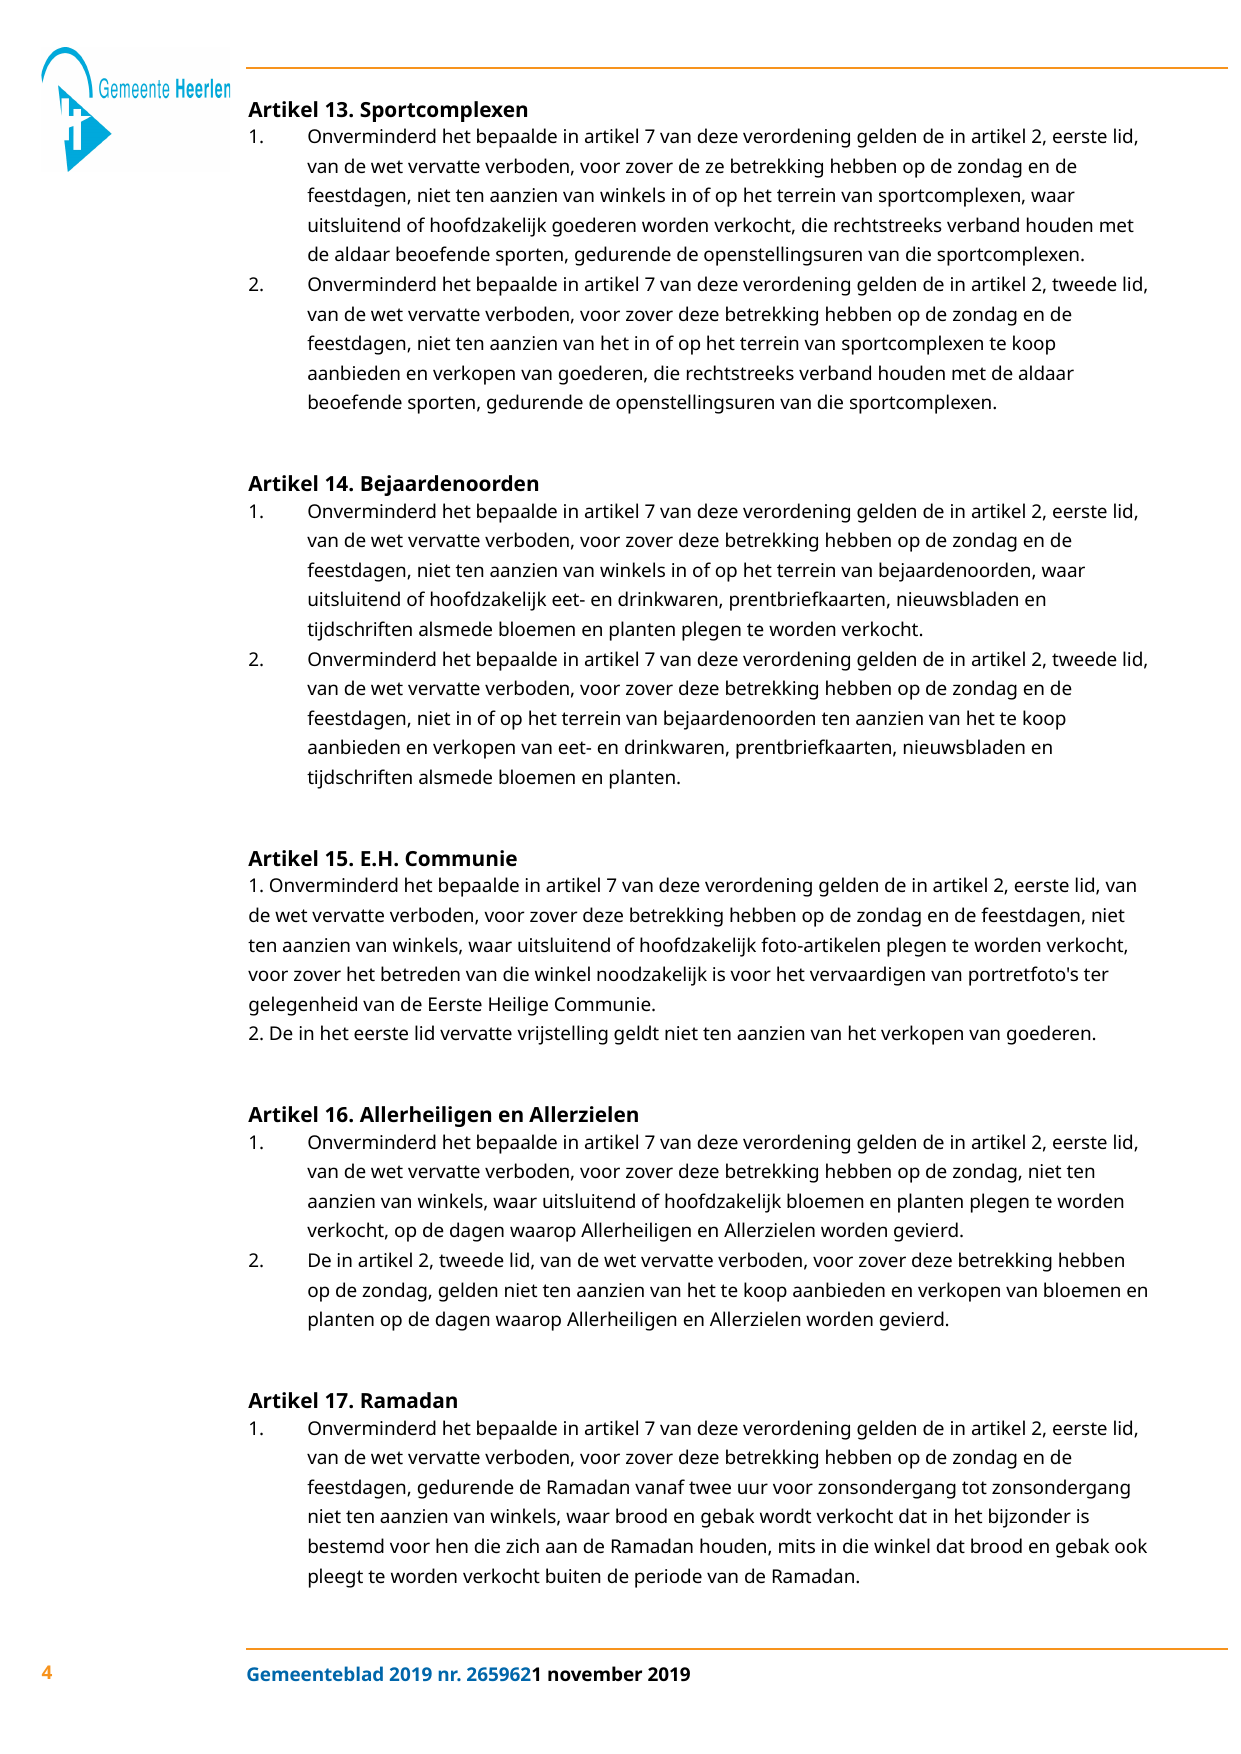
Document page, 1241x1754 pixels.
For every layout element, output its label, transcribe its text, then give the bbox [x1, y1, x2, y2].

text Artikel 13. Sportcomplexen [248, 95, 1152, 123]
list Onverminderd het bepaalde in artikel 7 van deze verordening gelden de in artikel 2, eerste lid, van de wet vervatte verboden, voor zover deze betrekking hebben op de zondag, niet ten aanzien van winkels, waar uitsluitend of hoofdzakelijk bloemen en planten plegen te worden verkocht, op de dagen waarop Allerheiligen en Allerzielen worden gevierd. [248, 1129, 1152, 1243]
text Artikel 17. Ramadan [248, 1386, 1152, 1415]
text 2. De in het eerste lid vervatte vrijstelling geldt niet ten aanzien van het verkopen van goederen. [248, 1021, 1152, 1046]
list Onverminderd het bepaalde in artikel 7 van deze verordening gelden de in artikel 2, eerste lid, van de wet vervatte verboden, voor zover deze betrekking hebben op de zondag en de feestdagen, niet ten aanzien van winkels in of op het terrein van bejaardenoorden, waar uitsluitend of hoofdzakelijk eet- en drinkwaren, prentbriefkaarten, nieuwsbladen en tijdschriften alsmede bloemen en planten plegen te worden verkocht. [248, 498, 1152, 642]
list Onverminderd het bepaalde in artikel 7 van deze verordening gelden de in artikel 2, eerste lid, van de wet vervatte verboden, voor zover de ze betrekking hebben op de zondag en de feestdagen, niet ten aanzien van winkels in of op het terrein van sportcomplexen, waar uitsluitend of hoofdzakelijk goederen worden verkocht, die rechtstreeks verband houden met de aldaar beoefende sporten, gedurende de openstellingsuren van die sportcomplexen. [248, 123, 1152, 267]
list De in artikel 2, tweede lid, van de wet vervatte verboden, voor zover deze betrekking hebben op de zondag, gelden niet ten aanzien van het te koop aanbieden en verkopen van bloemen en planten op de dagen waarop Allerheiligen en Allerzielen worden gevierd. [248, 1247, 1152, 1332]
text Artikel 15. E.H. Communie [248, 844, 1152, 873]
list Onverminderd het bepaalde in artikel 7 van deze verordening gelden de in artikel 2, eerste lid, van de wet vervatte verboden, voor zover deze betrekking hebben op de zondag en de feestdagen, gedurende de Ramadan vanaf twee uur voor zonsondergang tot zonsondergang niet ten aanzien van winkels, waar brood en gebak wordt verkocht dat in het bijzonder is bestemd voor hen die zich aan de Ramadan houden, mits in die winkel dat brood en gebak ook pleegt te worden verkocht buiten de periode van de Ramadan. [248, 1415, 1152, 1588]
picture [41, 47, 59, 70]
text Artikel 14. Bejaardenoorden [248, 469, 1152, 498]
text Artikel 16. Allerheiligen en Allerzielen [248, 1101, 1152, 1129]
list Onverminderd het bepaalde in artikel 7 van deze verordening gelden de in artikel 2, tweede lid, van de wet vervatte verboden, voor zover deze betrekking hebben op de zondag en de feestdagen, niet ten aanzien van het in of op het terrein van sportcomplexen te koop aanbieden en verkopen van goederen, die rechtstreeks verband houden met de aldaar beoefende sporten, gedurende de openstellingsuren van die sportcomplexen. [248, 271, 1152, 415]
picture [41, 47, 231, 172]
list Onverminderd het bepaalde in artikel 7 van deze verordening gelden de in artikel 2, tweede lid, van de wet vervatte verboden, voor zover deze betrekking hebben op de zondag en de feestdagen, niet in of op het terrein van bejaardenoorden ten aanzien van het te koop aanbieden en verkopen van eet- en drinkwaren, prentbriefkaarten, nieuwsbladen en tijdschriften alsmede bloemen en planten. [248, 646, 1152, 790]
text 1. Onverminderd het bepaalde in artikel 7 van deze verordening gelden de in artikel 2, eerste lid, van de wet vervatte verboden, voor zover deze betrekking hebben op de zondag en de feestdagen, niet ten aanzien van winkels, waar uitsluitend of hoofdzakelijk foto-artikelen plegen te worden verkocht, voor zover het betreden van die winkel noodzakelijk is voor het vervaardigen van portretfoto's ter gelegenheid van de Eerste Heilige Communie. [248, 873, 1152, 1017]
